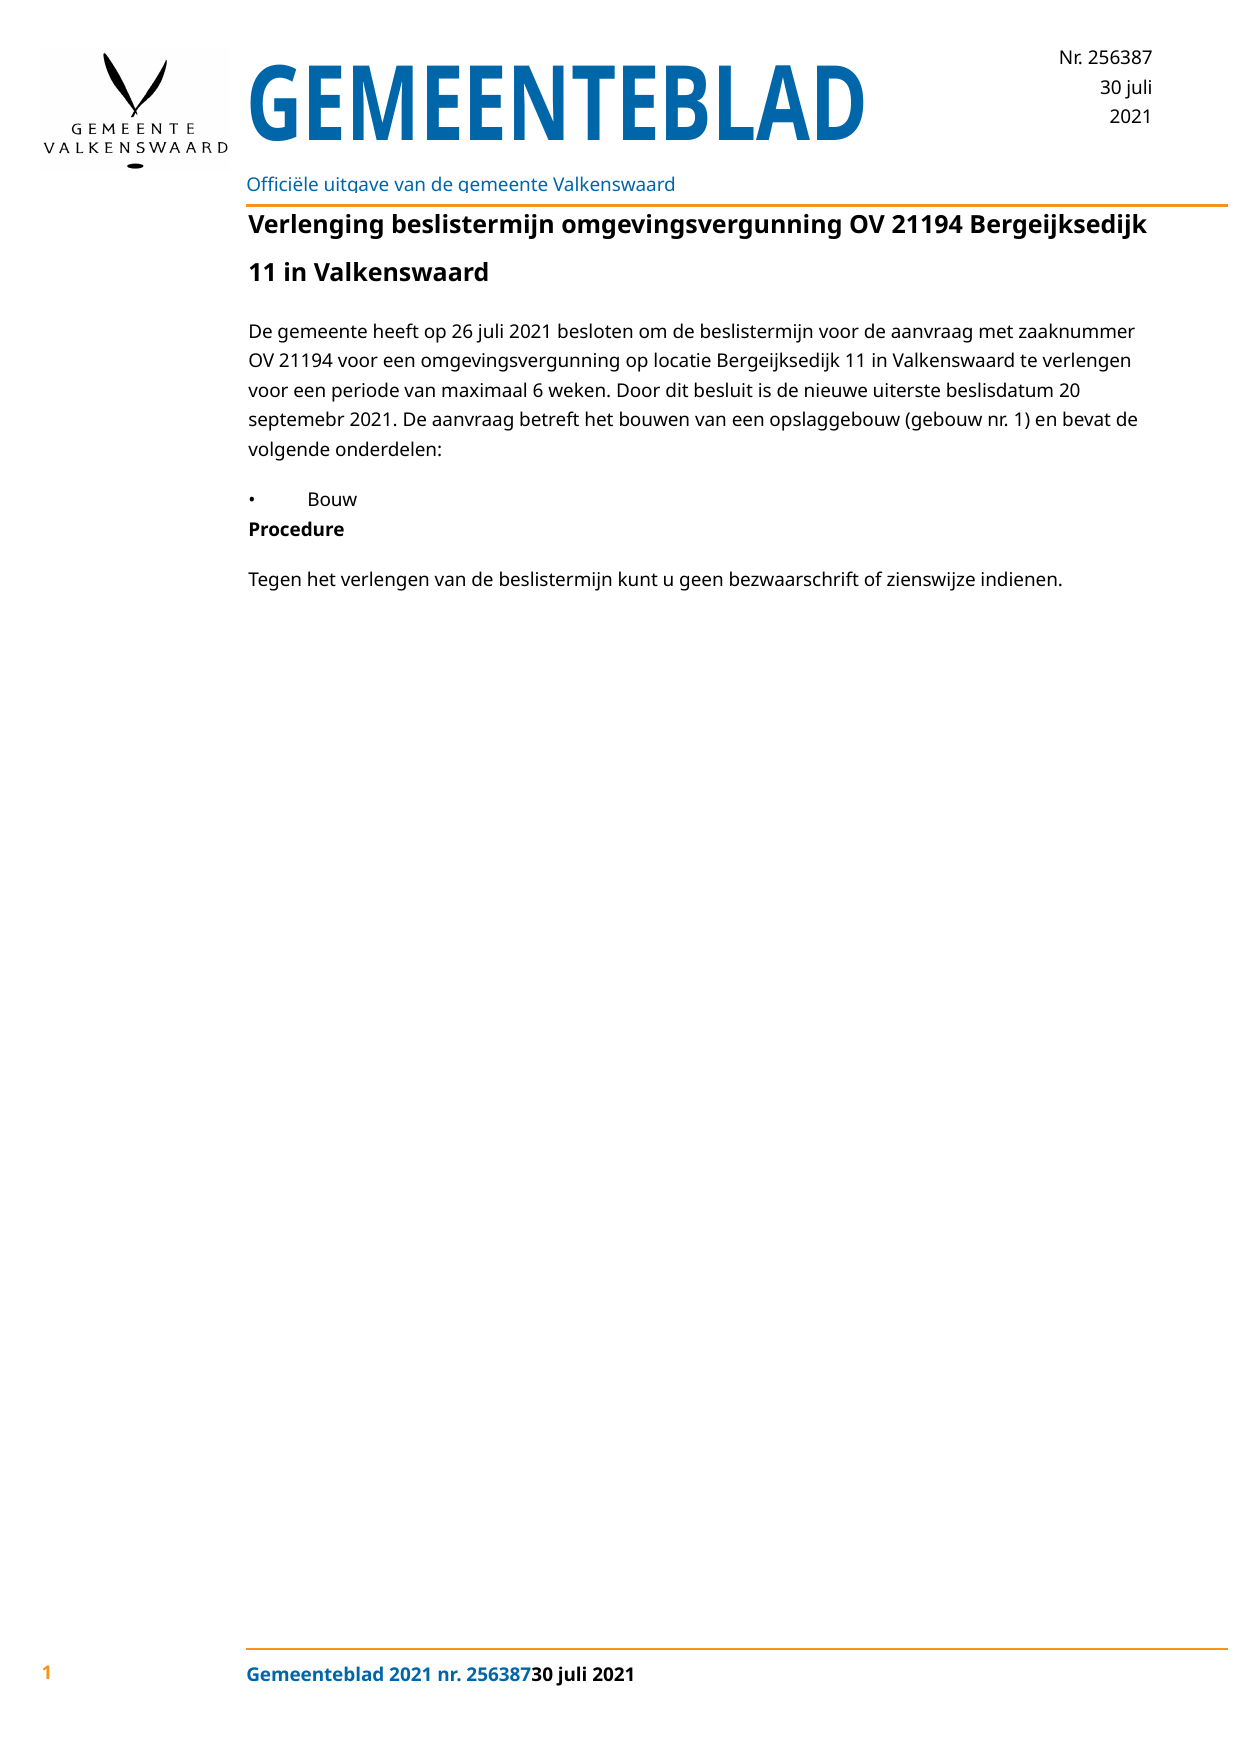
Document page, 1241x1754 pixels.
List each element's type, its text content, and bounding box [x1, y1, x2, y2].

text Tegen het verlengen van de beslistermijn kunt u geen bezwaarschrift of zienswijze indienen. [248, 567, 1152, 592]
list Bouw [248, 487, 1152, 512]
picture [41, 47, 231, 172]
text Procedure [248, 516, 1152, 542]
text Verlenging beslistermijn omgevingsvergunning OV 21194 Bergeijksedijk 11 in Valkenswaard [248, 207, 1152, 288]
text De gemeente heeft op 26 juli 2021 besloten om de beslistermijn voor de aanvraag met zaaknummer OV 21194 voor een omgevingsvergunning op locatie Bergeijksedijk 11 in Valkenswaard te verlengen voor een periode van maximaal 6 weken. Door dit besluit is de nieuwe uiterste beslisdatum 20 septemebr 2021. De aanvraag betreft het bouwen van een opslaggebouw (gebouw nr. 1) en bevat de volgende onderdelen: [248, 318, 1152, 462]
